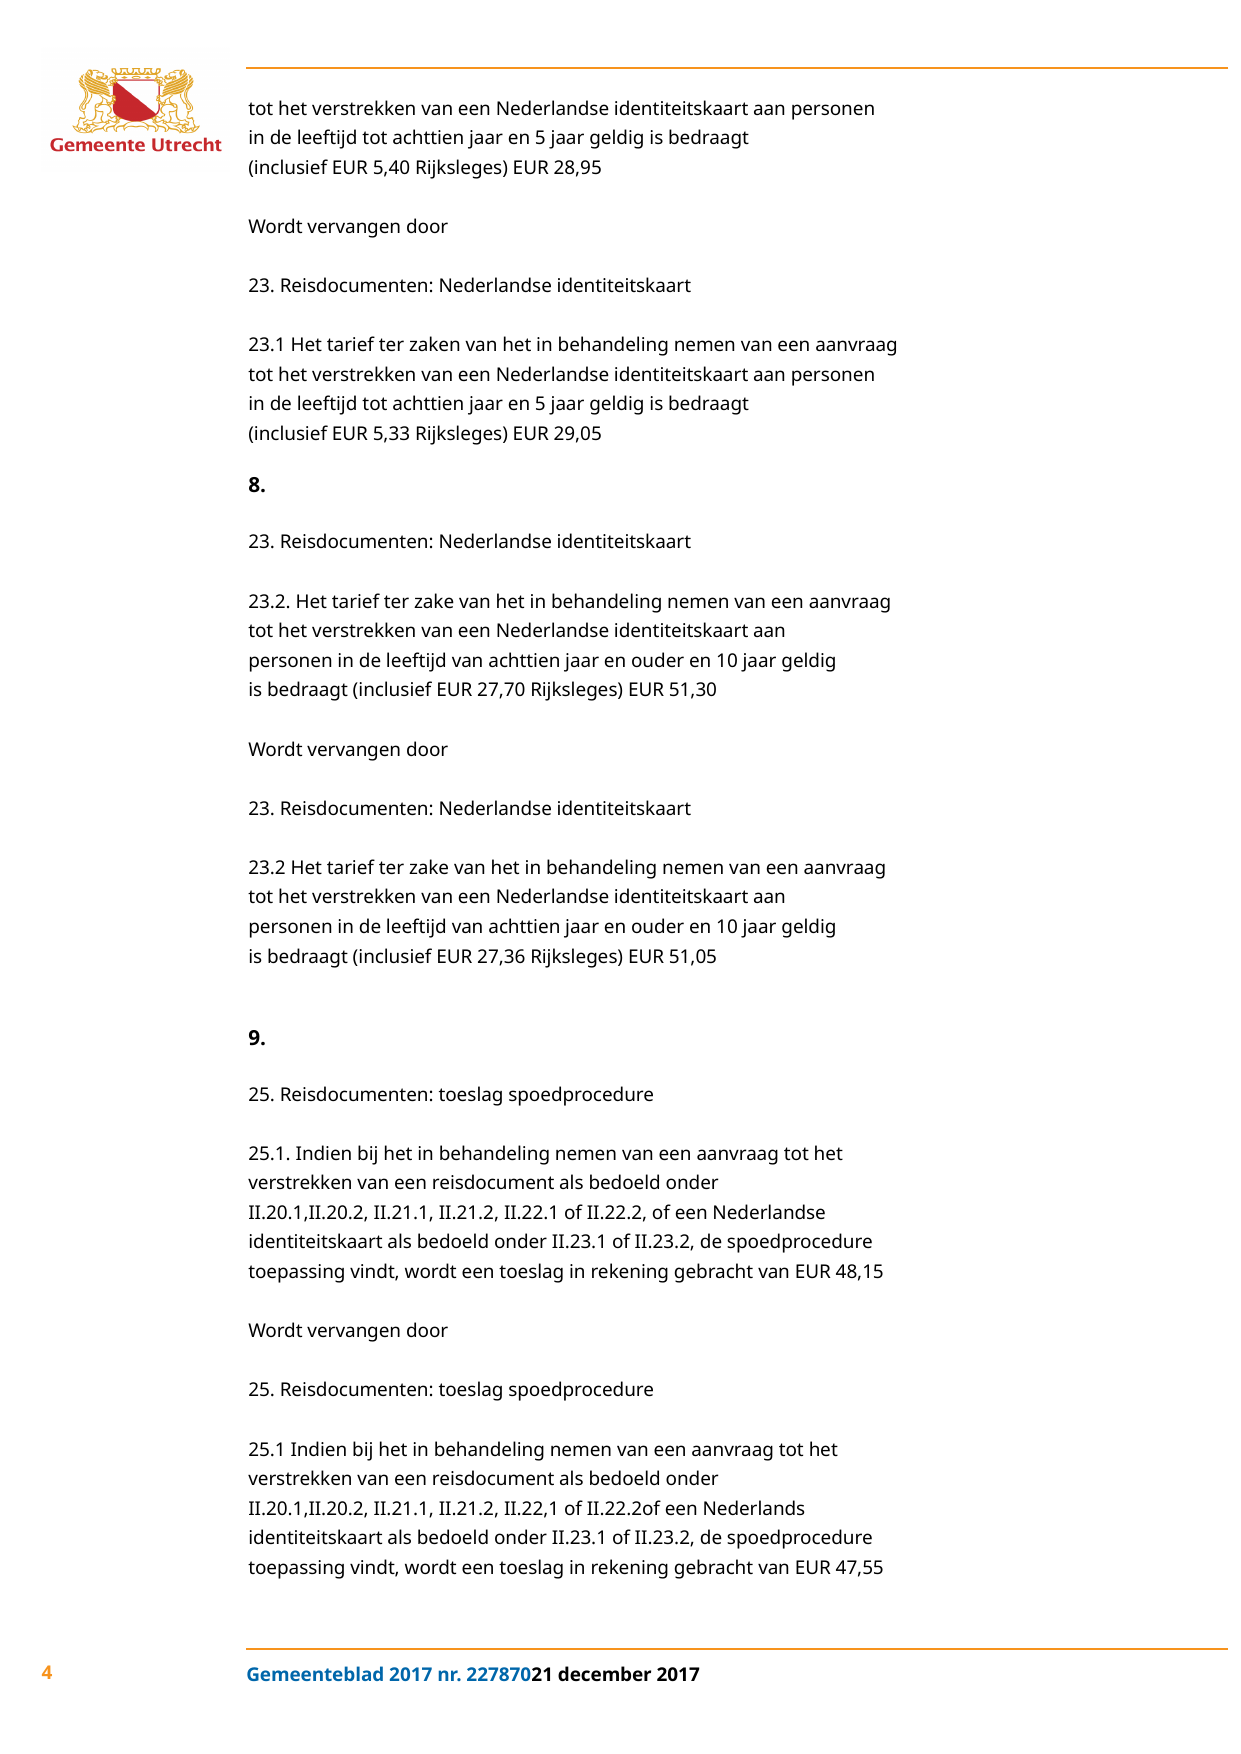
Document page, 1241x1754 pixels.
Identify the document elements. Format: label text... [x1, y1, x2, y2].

text is bedraagt (inclusief EUR 27,36 Rijksleges) EUR 51,05 [248, 943, 1152, 968]
text verstrekken van een reisdocument als bedoeld onder [248, 1465, 1152, 1491]
text 9. [248, 1023, 1152, 1051]
picture [41, 47, 231, 172]
text identiteitskaart als bedoeld onder II.23.1 of II.23.2, de spoedprocedure [248, 1229, 1152, 1254]
text (inclusief EUR 5,40 Rijksleges) EUR 28,95 [248, 154, 1152, 180]
text toepassing vindt, wordt een toeslag in rekening gebracht van EUR 47,55 [248, 1554, 1152, 1580]
text tot het verstrekken van een Nederlandse identiteitskaart aan [248, 884, 1152, 909]
text in de leeftijd tot achttien jaar en 5 jaar geldig is bedraagt [248, 391, 1152, 416]
text personen in de leeftijd van achttien jaar en ouder en 10 jaar geldig [248, 647, 1152, 673]
text 23. Reisdocumenten: Nederlandse identiteitskaart [248, 272, 1152, 298]
text tot het verstrekken van een Nederlandse identiteitskaart aan [248, 617, 1152, 643]
text (inclusief EUR 5,33 Rijksleges) EUR 29,05 [248, 420, 1152, 446]
text II.20.1,II.20.2, II.21.1, II.21.2, II.22.1 of II.22.2, of een Nederlandse [248, 1199, 1152, 1225]
text 25.1. Indien bij het in behandeling nemen van een aanvraag tot het [248, 1140, 1152, 1166]
text 8. [248, 471, 1152, 499]
text Wordt vervangen door [248, 213, 1152, 239]
text 23.1 Het tarief ter zaken van het in behandeling nemen van een aanvraag [248, 331, 1152, 357]
text Wordt vervangen door [248, 736, 1152, 761]
text 23. Reisdocumenten: Nederlandse identiteitskaart [248, 795, 1152, 821]
text 23.2 Het tarief ter zake van het in behandeling nemen van een aanvraag [248, 854, 1152, 880]
text toepassing vindt, wordt een toeslag in rekening gebracht van EUR 48,15 [248, 1258, 1152, 1284]
text 25. Reisdocumenten: toeslag spoedprocedure [248, 1377, 1152, 1402]
text is bedraagt (inclusief EUR 27,70 Rijksleges) EUR 51,30 [248, 677, 1152, 702]
text 23. Reisdocumenten: Nederlandse identiteitskaart [248, 529, 1152, 554]
text in de leeftijd tot achttien jaar en 5 jaar geldig is bedraagt [248, 124, 1152, 150]
text 25. Reisdocumenten: toeslag spoedprocedure [248, 1081, 1152, 1107]
text personen in de leeftijd van achttien jaar en ouder en 10 jaar geldig [248, 913, 1152, 939]
text 25.1 Indien bij het in behandeling nemen van een aanvraag tot het [248, 1436, 1152, 1462]
text tot het verstrekken van een Nederlandse identiteitskaart aan personen [248, 361, 1152, 387]
text II.20.1,II.20.2, II.21.1, II.21.2, II.22,1 of II.22.2of een Nederlands [248, 1495, 1152, 1521]
text 23.2. Het tarief ter zake van het in behandeling nemen van een aanvraag [248, 588, 1152, 613]
text identiteitskaart als bedoeld onder II.23.1 of II.23.2, de spoedprocedure [248, 1524, 1152, 1550]
text verstrekken van een reisdocument als bedoeld onder [248, 1169, 1152, 1195]
text Wordt vervangen door [248, 1317, 1152, 1343]
text tot het verstrekken van een Nederlandse identiteitskaart aan personen [248, 95, 1152, 121]
